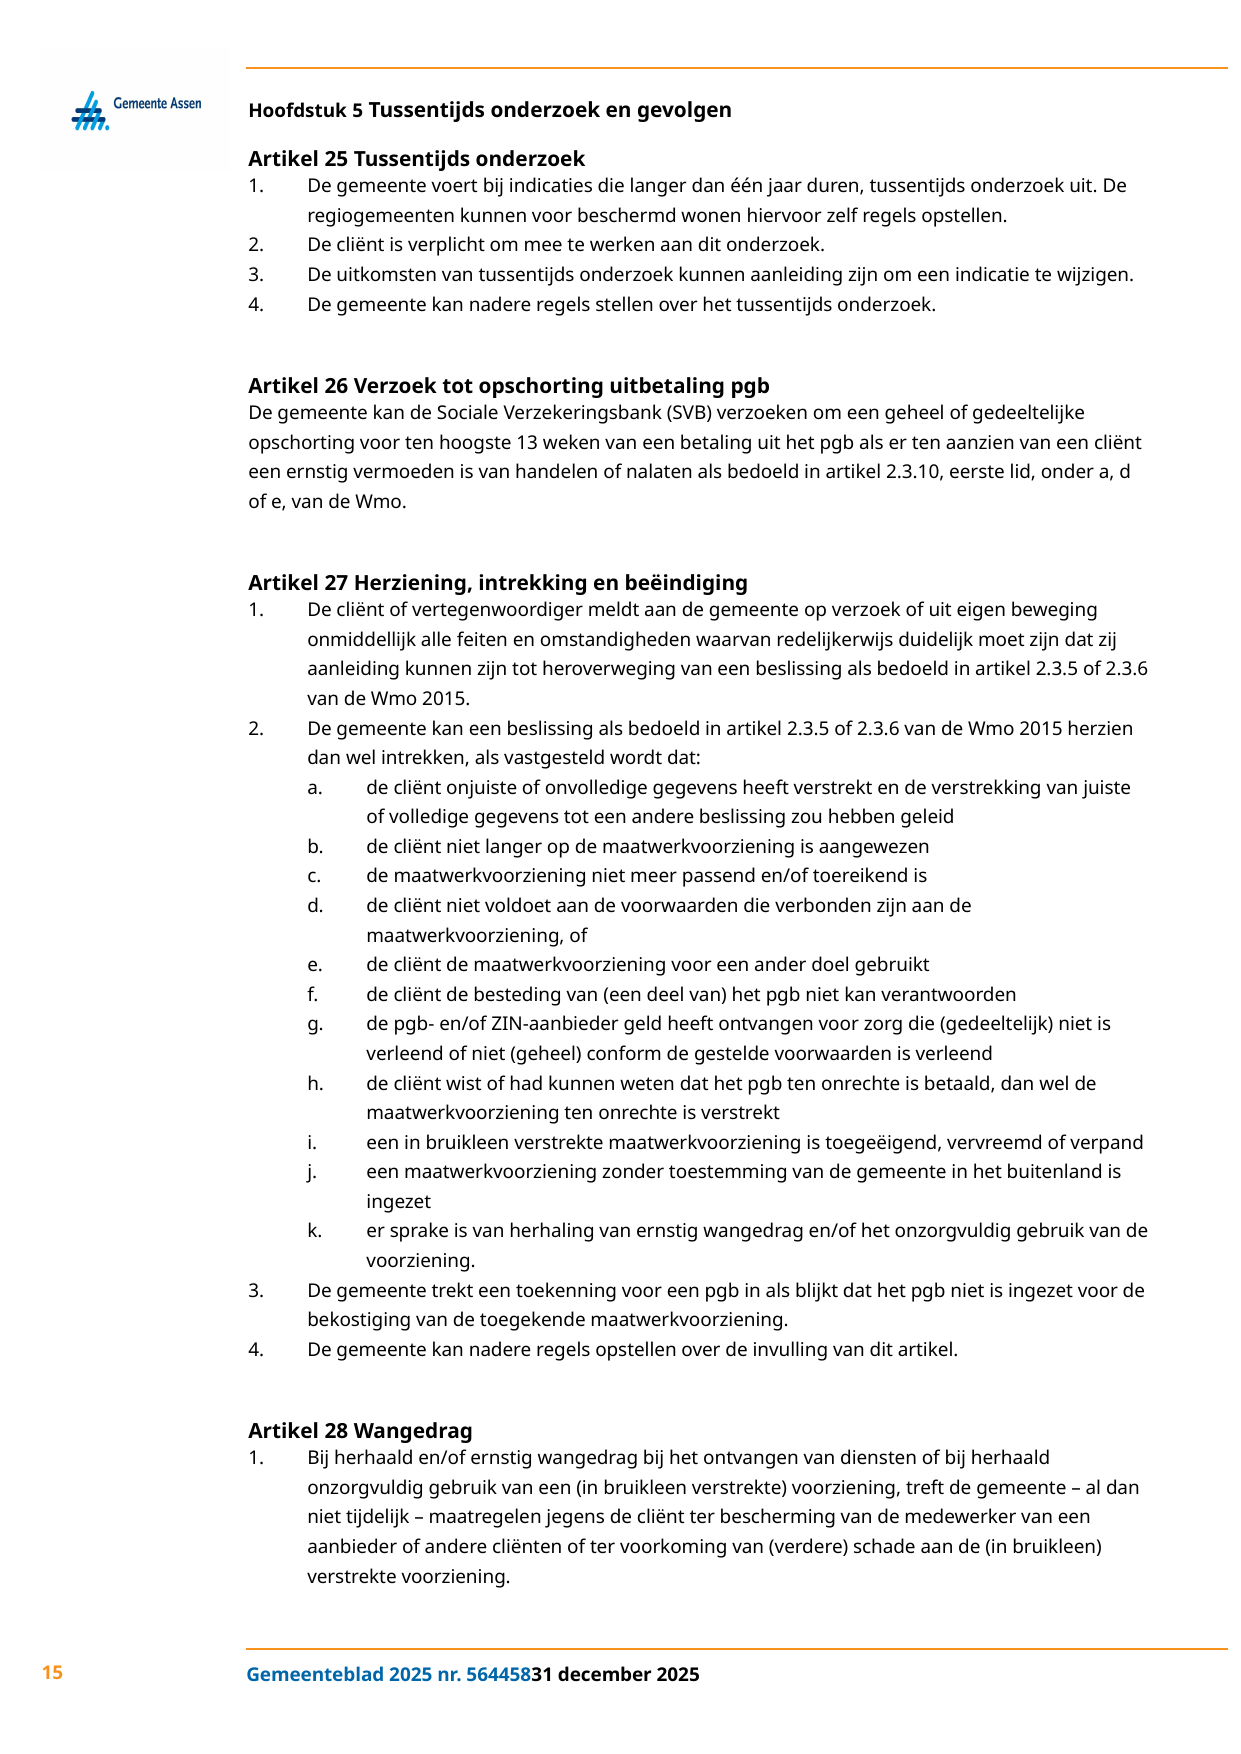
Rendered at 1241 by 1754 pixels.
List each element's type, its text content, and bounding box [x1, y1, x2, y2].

list De gemeente kan een beslissing als bedoeld in artikel 2.3.5 of 2.3.6 van de Wmo 2015 herzien dan wel intrekken, als vastgesteld wordt dat: [248, 715, 1152, 770]
list De gemeente voert bij indicaties die langer dan één jaar duren, tussentijds onderzoek uit. De regiogemeenten kunnen voor beschermd wonen hiervoor zelf regels opstellen. [248, 172, 1152, 228]
list Bij herhaald en/of ernstig wangedrag bij het ontvangen van diensten of bij herhaald onzorgvuldig gebruik van een (in bruikleen verstrekte) voorziening, treft de gemeente – al dan niet tijdelijk – maatregelen jegens de cliënt ter bescherming van de medewerker van een aanbieder of andere cliënten of ter voorkoming van (verdere) schade aan de (in bruikleen) verstrekte voorziening. [248, 1444, 1152, 1588]
list De gemeente kan nadere regels opstellen over de invulling van dit artikel. [248, 1336, 1152, 1362]
list een maatwerkvoorziening zonder toestemming van de gemeente in het buitenland is ingezet [307, 1158, 1152, 1214]
text De gemeente kan de Sociale Verzekeringsbank (SVB) verzoeken om een geheel of gedeeltelijke opschorting voor ten hoogste 13 weken van een betaling uit het pgb als er ten aanzien van een cliënt een ernstig vermoeden is van handelen of nalaten als bedoeld in artikel 2.3.10, eerste lid, onder a, d of e, van de Wmo. [248, 399, 1152, 514]
list de pgb- en/of ZIN-aanbieder geld heeft ontvangen voor zorg die (gedeeltelijk) niet is verleend of niet (geheel) conform de gestelde voorwaarden is verleend [307, 1011, 1152, 1066]
list de cliënt de maatwerkvoorziening voor een ander doel gebruikt [307, 951, 1152, 977]
text Artikel 26 Verzoek tot opschorting uitbetaling pgb [248, 371, 1152, 399]
list De gemeente trekt een toekenning voor een pgb in als blijkt dat het pgb niet is ingezet voor de bekostiging van de toegekende maatwerkvoorziening. [248, 1277, 1152, 1332]
list De cliënt of vertegenwoordiger meldt aan de gemeente op verzoek of uit eigen beweging onmiddellijk alle feiten en omstandigheden waarvan redelijkerwijs duidelijk moet zijn dat zij aanleiding kunnen zijn tot heroverweging van een beslissing als bedoeld in artikel 2.3.5 of 2.3.6 van de Wmo 2015. [248, 596, 1152, 711]
picture [41, 47, 231, 172]
text Artikel 28 Wangedrag [248, 1416, 1152, 1444]
list er sprake is van herhaling van ernstig wangedrag en/of het onzorgvuldig gebruik van de voorziening. [307, 1218, 1152, 1273]
list een in bruikleen verstrekte maatwerkvoorziening is toegeëigend, vervreemd of verpand [307, 1129, 1152, 1155]
list de maatwerkvoorziening niet meer passend en/of toereikend is [307, 863, 1152, 888]
list de cliënt onjuiste of onvolledige gegevens heeft verstrekt en de verstrekking van juiste of volledige gegevens tot een andere beslissing zou hebben geleid [307, 774, 1152, 829]
text Artikel 25 Tussentijds onderzoek [248, 144, 1152, 172]
list de cliënt wist of had kunnen weten dat het pgb ten onrechte is betaald, dan wel de maatwerkvoorziening ten onrechte is verstrekt [307, 1070, 1152, 1125]
list de cliënt de besteding van (een deel van) het pgb niet kan verantwoorden [307, 981, 1152, 1007]
text Hoofdstuk 5 Tussentijds onderzoek en gevolgen [248, 95, 1152, 123]
list De uitkomsten van tussentijds onderzoek kunnen aanleiding zijn om een indicatie te wijzigen. [248, 261, 1152, 287]
list De gemeente kan nadere regels stellen over het tussentijds onderzoek. [248, 291, 1152, 317]
list de cliënt niet langer op de maatwerkvoorziening is aangewezen [307, 833, 1152, 859]
list De cliënt is verplicht om mee te werken aan dit onderzoek. [248, 232, 1152, 257]
text Artikel 27 Herziening, intrekking en beëindiging [248, 568, 1152, 596]
list de cliënt niet voldoet aan de voorwaarden die verbonden zijn aan de maatwerkvoorziening, of [307, 892, 1152, 948]
